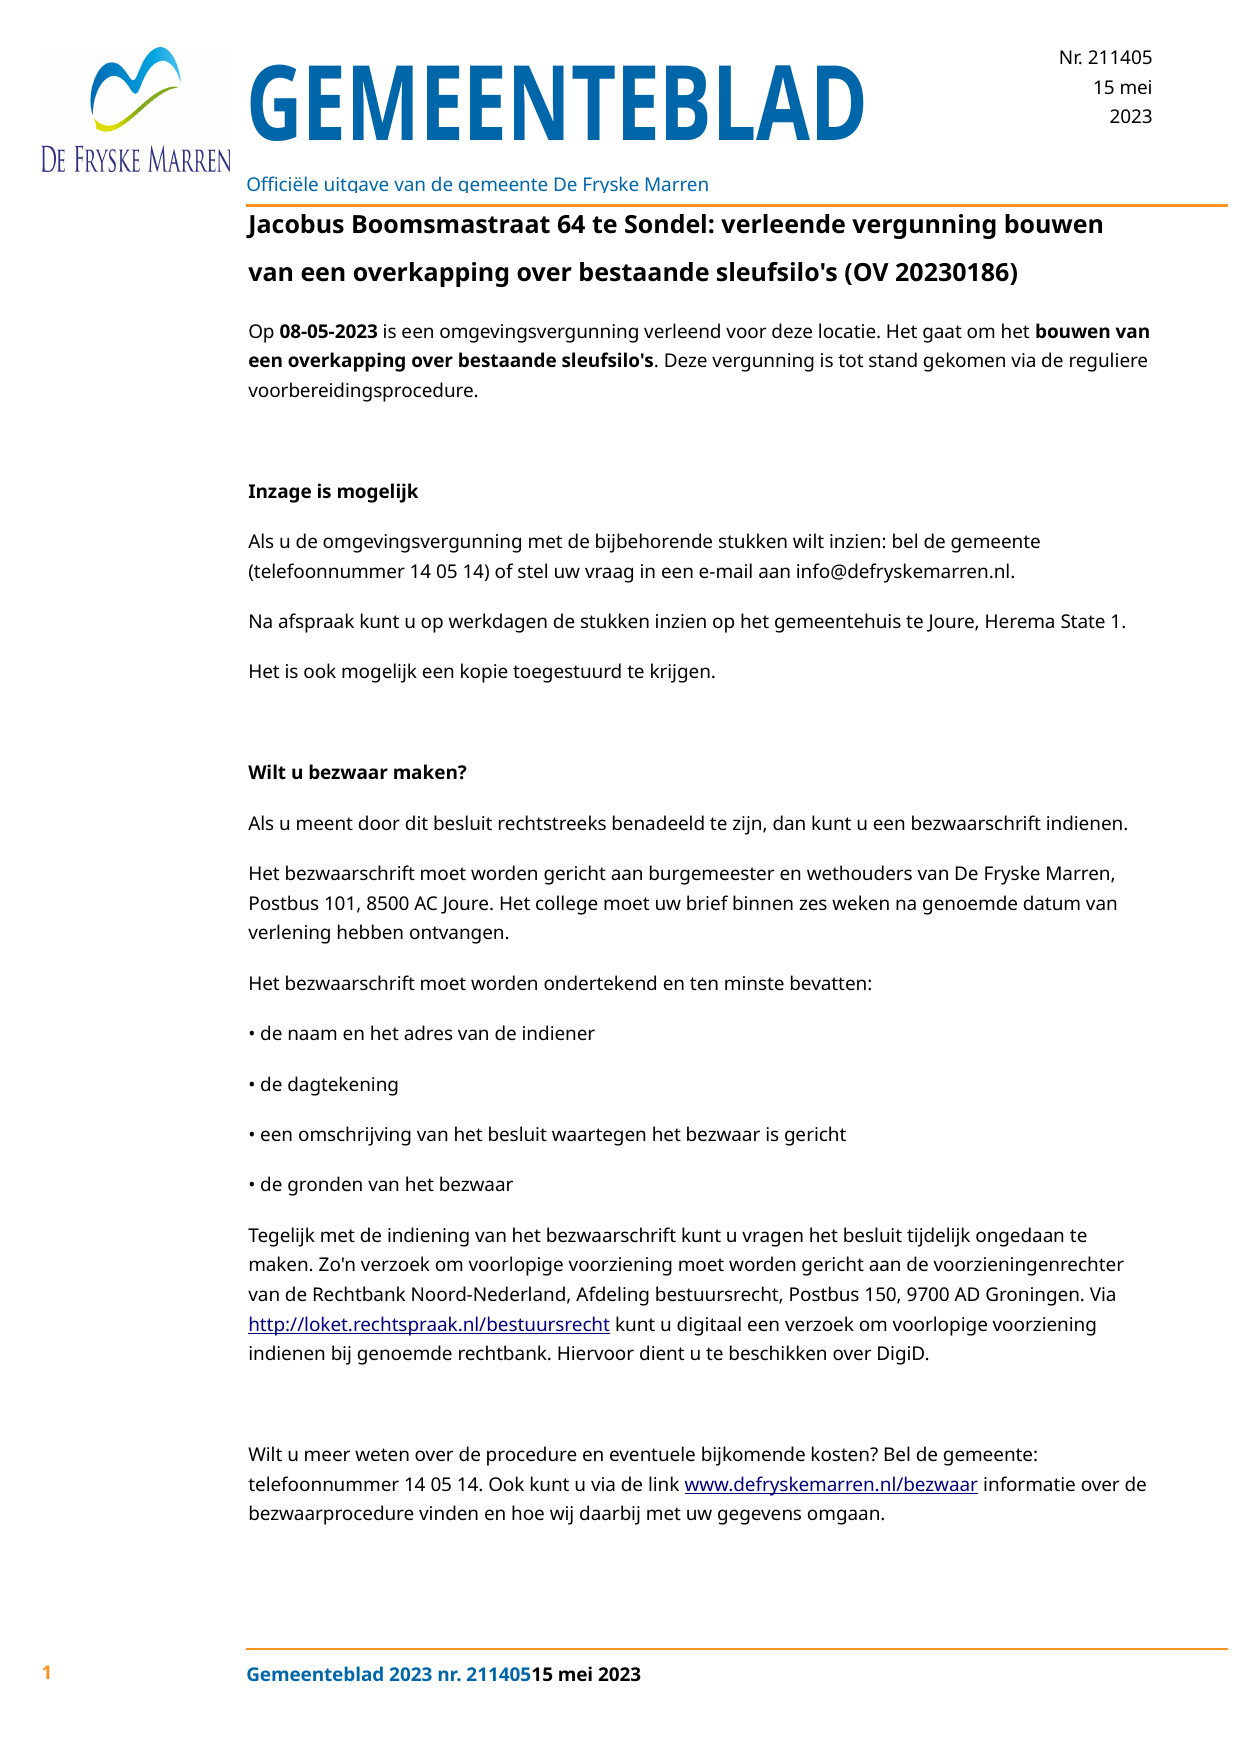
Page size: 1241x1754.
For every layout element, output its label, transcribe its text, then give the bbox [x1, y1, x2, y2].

text • de naam en het adres van de indiener [248, 1020, 1152, 1046]
text Wilt u meer weten over de procedure en eventuele bijkomende kosten? Bel de gemeente: telefoonnummer 14 05 14. Ook kunt u via de link www.defryskemarren.nl/bezwaar informatie over de bezwaarprocedure vinden en hoe wij daarbij met uw gegevens omgaan. [248, 1441, 1152, 1526]
text • de dagtekening [248, 1071, 1152, 1097]
text Als u de omgevingsvergunning met de bijbehorende stukken wilt inzien: bel de gemeente (telefoonnummer 14 05 14) of stel uw vraag in een e-mail aan info@defryskemarren.nl. [248, 528, 1152, 584]
text Het bezwaarschrift moet worden gericht aan burgemeester en wethouders van De Fryske Marren, Postbus 101, 8500 AC Joure. Het college moet uw brief binnen zes weken na genoemde datum van verlening hebben ontvangen. [248, 860, 1152, 945]
text • een omschrijving van het besluit waartegen het bezwaar is gericht [248, 1121, 1152, 1147]
text Inzage is mogelijk [248, 478, 1152, 504]
text • de gronden van het bezwaar [248, 1172, 1152, 1197]
picture [41, 47, 231, 172]
text Jacobus Boomsmastraat 64 te Sondel: verleende vergunning bouwen van een overkapping over bestaande sleufsilo's (OV 20230186) [248, 207, 1152, 288]
text Het is ook mogelijk een kopie toegestuurd te krijgen. [248, 659, 1152, 684]
text Wilt u bezwaar maken? [248, 759, 1152, 785]
text Na afspraak kunt u op werkdagen de stukken inzien op het gemeentehuis te Joure, Herema State 1. [248, 608, 1152, 634]
text Op 08-05-2023 is een omgevingsvergunning verleend voor deze locatie. Het gaat om het bouwen van een overkapping over bestaande sleufsilo's. Deze vergunning is tot stand gekomen via de reguliere voorbereidingsprocedure. [248, 318, 1152, 403]
text Tegelijk met de indiening van het bezwaarschrift kunt u vragen het besluit tijdelijk ongedaan te maken. Zo'n verzoek om voorlopige voorziening moet worden gericht aan de voorzieningenrechter van de Rechtbank Noord-Nederland, Afdeling bestuursrecht, Postbus 150, 9700 AD Groningen. Via http://loket.rechtspraak.nl/bestuursrecht kunt u digitaal een verzoek om voorlopige voorziening indienen bij genoemde rechtbank. Hiervoor dient u te beschikken over DigiD. [248, 1222, 1152, 1366]
text Als u meent door dit besluit rechtstreeks benadeeld te zijn, dan kunt u een bezwaarschrift indienen. [248, 810, 1152, 836]
text Het bezwaarschrift moet worden ondertekend en ten minste bevatten: [248, 970, 1152, 996]
